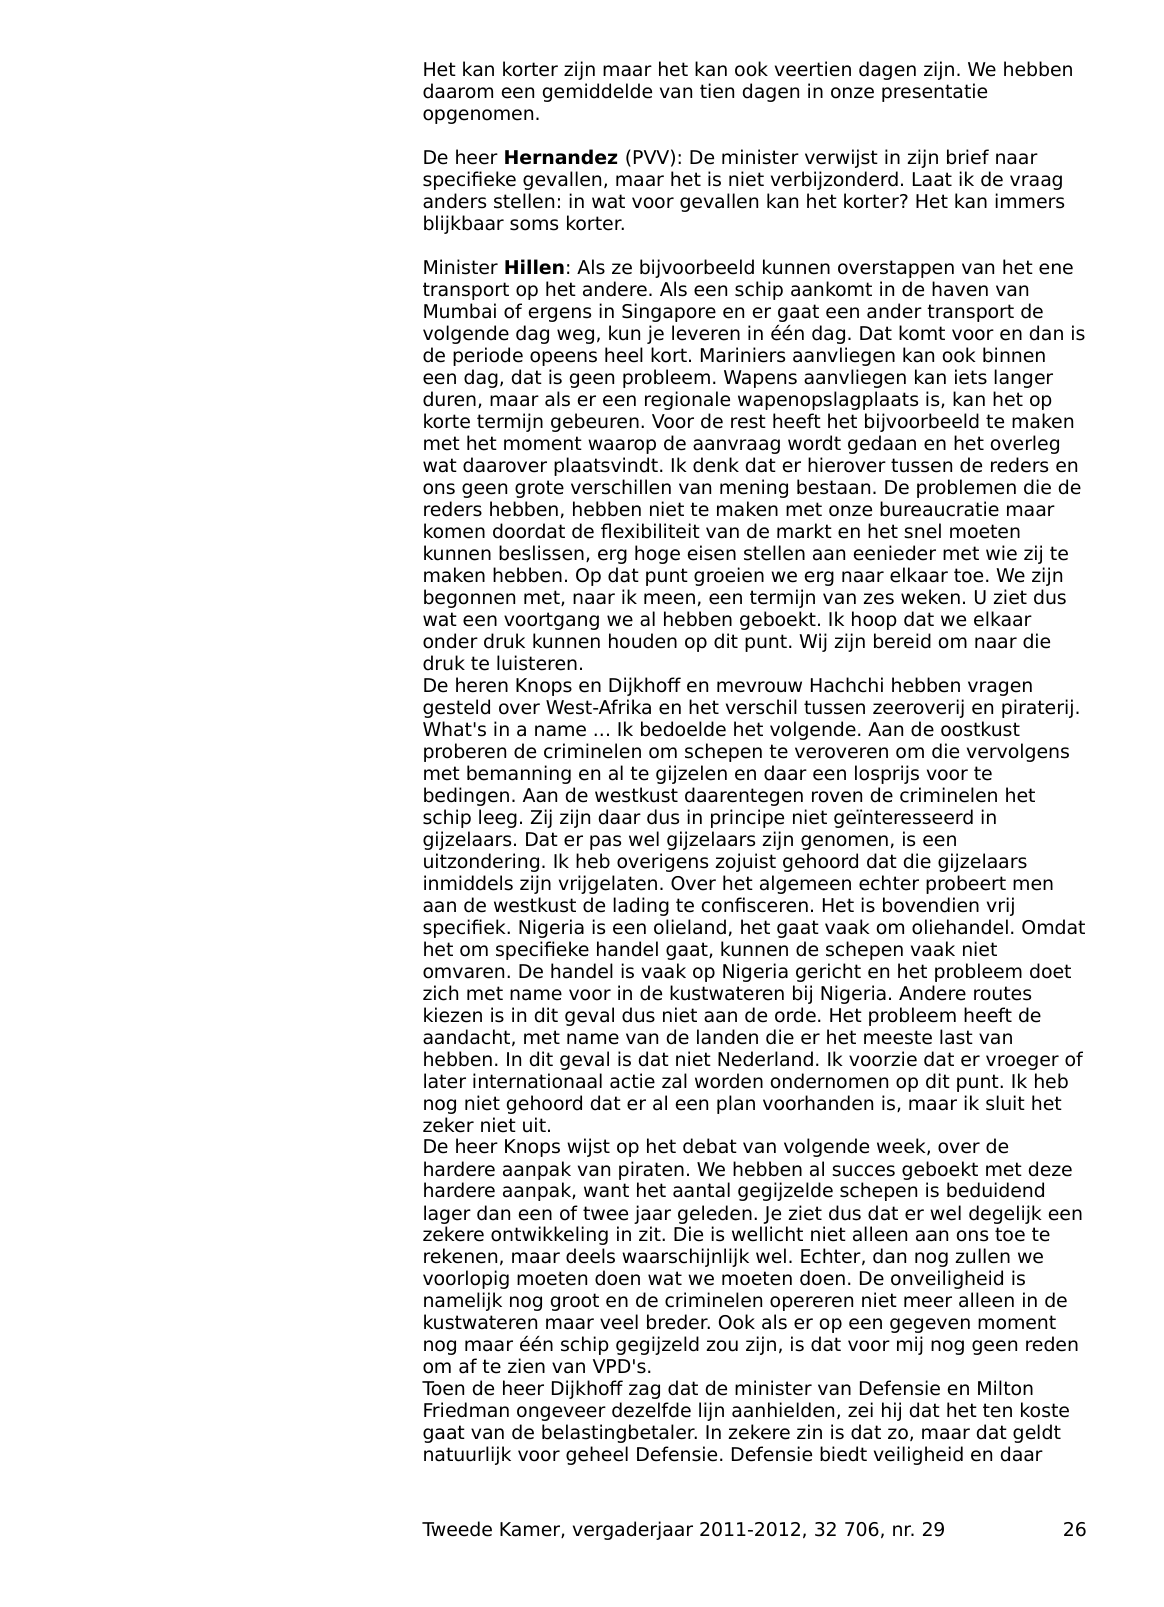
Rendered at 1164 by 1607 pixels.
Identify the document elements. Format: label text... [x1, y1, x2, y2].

text De heren Knops en Dijkhoff en mevrouw Hachchi hebben vragen gesteld over West-Afrika en het verschil tussen zeeroverij en piraterij. What's in a name ... Ik bedoelde het volgende. Aan de oostkust proberen de criminelen om schepen te veroveren om die vervolgens met bemanning en al te gijzelen en daar een losprijs voor te bedingen. Aan de westkust daarentegen roven de criminelen het schip leeg. Zij zijn daar dus in principe niet geïnteresseerd in gijzelaars. Dat er pas wel gijzelaars zijn genomen, is een uitzondering. Ik heb overigens zojuist gehoord dat die gijzelaars inmiddels zijn vrijgelaten. Over het algemeen echter probeert men aan de westkust de lading te confisceren. Het is bovendien vrij specifiek. Nigeria is een olieland, het gaat vaak om oliehandel. Omdat het om specifieke handel gaat, kunnen de schepen vaak niet omvaren. De handel is vaak op Nigeria gericht en het probleem doet zich met name voor in de kustwateren bij Nigeria. Andere routes kiezen is in dit geval dus niet aan de orde. Het probleem heeft de aandacht, met name van de landen die er het meeste last van hebben. In dit geval is dat niet Nederland. Ik voorzie dat er vroeger of later internationaal actie zal worden ondernomen op dit punt. Ik heb nog niet gehoord dat er al een plan voorhanden is, maar ik sluit het zeker niet uit. [422, 675, 1087, 1136]
text Minister Hillen: Als ze bijvoorbeeld kunnen overstappen van het ene transport op het andere. Als een schip aankomt in de haven van Mumbai of ergens in Singapore en er gaat een ander transport de volgende dag weg, kun je leveren in één dag. Dat komt voor en dan is de periode opeens heel kort. Mariniers aanvliegen kan ook binnen een dag, dat is geen probleem. Wapens aanvliegen kan iets langer duren, maar als er een regionale wapenopslagplaats is, kan het op korte termijn gebeuren. Voor de rest heeft het bijvoorbeeld te maken met het moment waarop de aanvraag wordt gedaan en het overleg wat daarover plaatsvindt. Ik denk dat er hierover tussen de reders en ons geen grote verschillen van mening bestaan. De problemen die de reders hebben, hebben niet te maken met onze bureaucratie maar komen doordat de flexibiliteit van de markt en het snel moeten kunnen beslissen, erg hoge eisen stellen aan eenieder met wie zij te maken hebben. Op dat punt groeien we erg naar elkaar toe. We zijn begonnen met, naar ik meen, een termijn van zes weken. U ziet dus wat een voortgang we al hebben geboekt. Ik hoop dat we elkaar onder druk kunnen houden op dit punt. Wij zijn bereid om naar die druk te luisteren. [422, 257, 1087, 675]
text Toen de heer Dijkhoff zag dat de minister van Defensie en Milton Friedman ongeveer dezelfde lijn aanhielden, zei hij dat het ten koste gaat van de belastingbetaler. In zekere zin is dat zo, maar dat geldt natuurlijk voor geheel Defensie. Defensie biedt veiligheid en daar [422, 1378, 1087, 1466]
text De heer Knops wijst op het debat van volgende week, over de hardere aanpak van piraten. We hebben al succes geboekt met deze hardere aanpak, want het aantal gegijzelde schepen is beduidend lager dan een of twee jaar geleden. Je ziet dus dat er wel degelijk een zekere ontwikkeling in zit. Die is wellicht niet alleen aan ons toe te rekenen, maar deels waarschijnlijk wel. Echter, dan nog zullen we voorlopig moeten doen wat we moeten doen. De onveiligheid is namelijk nog groot en de criminelen opereren niet meer alleen in de kustwateren maar veel breder. Ook als er op een gegeven moment nog maar één schip gegijzeld zou zijn, is dat voor mij nog geen reden om af te zien van VPD's. [422, 1136, 1087, 1378]
text Het kan korter zijn maar het kan ook veertien dagen zijn. We hebben daarom een gemiddelde van tien dagen in onze presentatie opgenomen. [422, 59, 1087, 125]
text De heer Hernandez (PVV): De minister verwijst in zijn brief naar specifieke gevallen, maar het is niet verbijzonderd. Laat ik de vraag anders stellen: in wat voor gevallen kan het korter? Het kan immers blijkbaar soms korter. [422, 147, 1087, 235]
